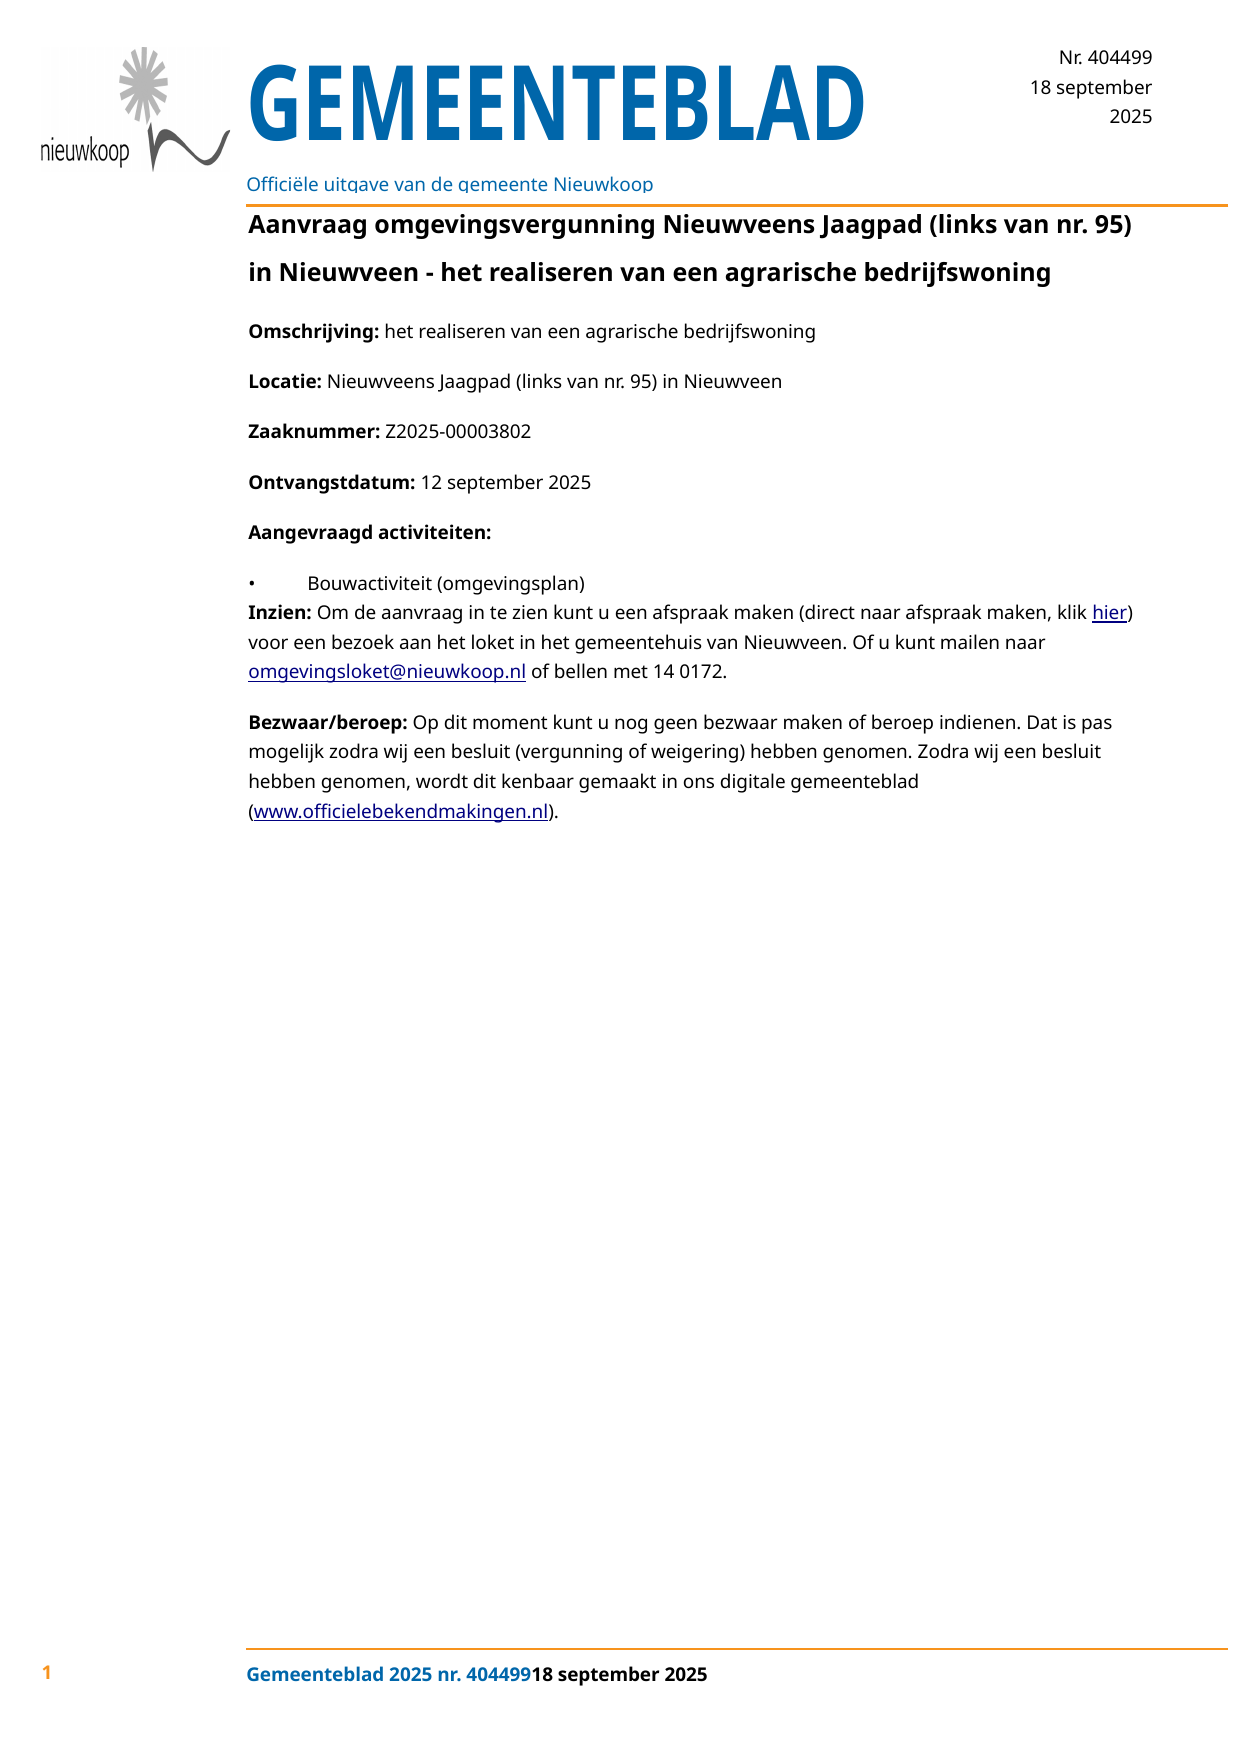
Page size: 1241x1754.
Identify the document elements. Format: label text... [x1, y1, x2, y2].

text Inzien: Om de aanvraag in te zien kunt u een afspraak maken (direct naar afspraak maken, klik hier) voor een bezoek aan het loket in het gemeentehuis van Nieuwveen. Of u kunt mailen naar omgevingsloket@nieuwkoop.nl of bellen met 14 0172. [248, 599, 1152, 684]
picture [41, 47, 231, 172]
text Omschrijving: het realiseren van een agrarische bedrijfswoning [248, 318, 1152, 344]
text Aangevraagd activiteiten: [248, 519, 1152, 545]
text Bezwaar/beroep: Op dit moment kunt u nog geen bezwaar maken of beroep indienen. Dat is pas mogelijk zodra wij een besluit (vergunning of weigering) hebben genomen. Zodra wij een besluit hebben genomen, wordt dit kenbaar gemaakt in ons digitale gemeenteblad (www.officielebekendmakingen.nl). [248, 709, 1152, 824]
text Locatie: Nieuwveens Jaagpad (links van nr. 95) in Nieuwveen [248, 368, 1152, 394]
text Ontvangstdatum: 12 september 2025 [248, 469, 1152, 495]
list Bouwactiviteit (omgevingsplan) [248, 570, 1152, 596]
text Zaaknummer: Z2025-00003802 [248, 419, 1152, 444]
text Aanvraag omgevingsvergunning Nieuwveens Jaagpad (links van nr. 95) in Nieuwveen - het realiseren van een agrarische bedrijfswoning [248, 207, 1152, 288]
